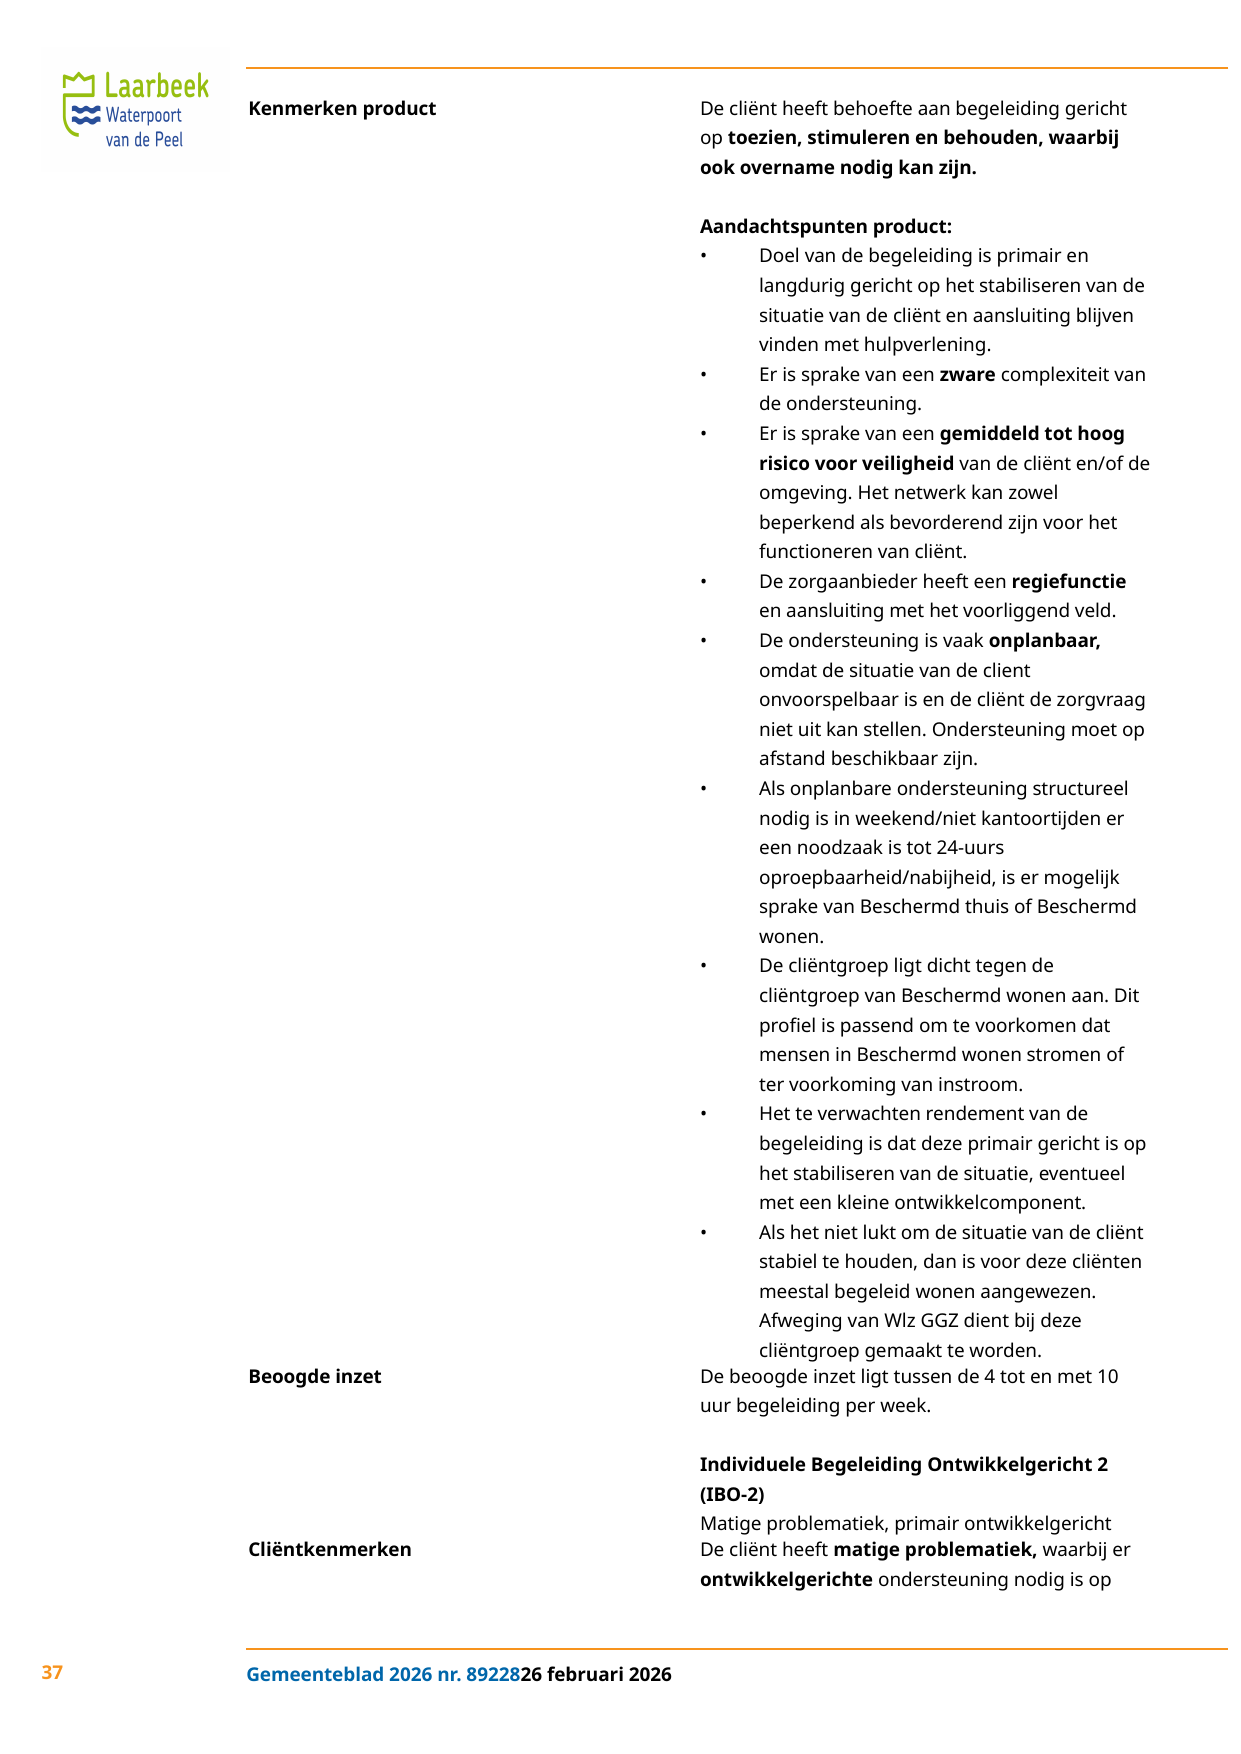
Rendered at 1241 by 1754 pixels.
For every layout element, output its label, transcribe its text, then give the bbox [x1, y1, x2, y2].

table_header [248, 1451, 700, 1536]
picture [41, 47, 231, 172]
table_cell Kenmerken product [248, 95, 700, 1363]
table_cell De beoogde inzet ligt tussen de 4 tot en met 10 uur begeleiding per week. [700, 1363, 1152, 1418]
table_header Individuele Begeleiding Ontwikkelgericht 2 (IBO-2) Matige problematiek, primair ontwikkelgericht [700, 1451, 1152, 1536]
table_cell De cliënt heeft matige problematiek, waarbij er ontwikkelgerichte ondersteuning nodig is op [700, 1536, 1152, 1591]
table_cell De cliënt heeft behoefte aan begeleiding gericht op toezien, stimuleren en behouden, waarbij ook overname nodig kan zijn. Aandachtspunten product: Doel van de begeleiding is primair en langdurig gericht op het stabiliseren van de situatie van de cliënt en aansluiting blijven vinden met hulpverlening. Er is sprake van een zware complexiteit van de ondersteuning. Er is sprake van een gemiddeld tot hoog risico voor veiligheid van de cliënt en/of de omgeving. Het netwerk kan zowel beperkend als bevorderend zijn voor het functioneren van cliënt. De zorgaanbieder heeft een regiefunctie en aansluiting met het voorliggend veld. De ondersteuning is vaak onplanbaar, omdat de situatie van de client onvoorspelbaar is en de cliënt de zorgvraag niet uit kan stellen. Ondersteuning moet op afstand beschikbaar zijn. Als onplanbare ondersteuning structureel nodig is in weekend/niet kantoortijden er een noodzaak is tot 24-uurs oproepbaarheid/nabijheid, is er mogelijk sprake van Beschermd thuis of Beschermd wonen. De cliëntgroep ligt dicht tegen de cliëntgroep van Beschermd wonen aan. Dit profiel is passend om te voorkomen dat mensen in Beschermd wonen stromen of ter voorkoming van instroom. Het te verwachten rendement van de begeleiding is dat deze primair gericht is op het stabiliseren van de situatie, eventueel met een kleine ontwikkelcomponent. Als het niet lukt om de situatie van de cliënt stabiel te houden, dan is voor deze cliënten meestal begeleid wonen aangewezen. Afweging van Wlz GGZ dient bij deze cliëntgroep gemaakt te worden. [700, 95, 1152, 1363]
table_cell Cliëntkenmerken [248, 1536, 700, 1591]
table_cell Beoogde inzet [248, 1363, 700, 1418]
